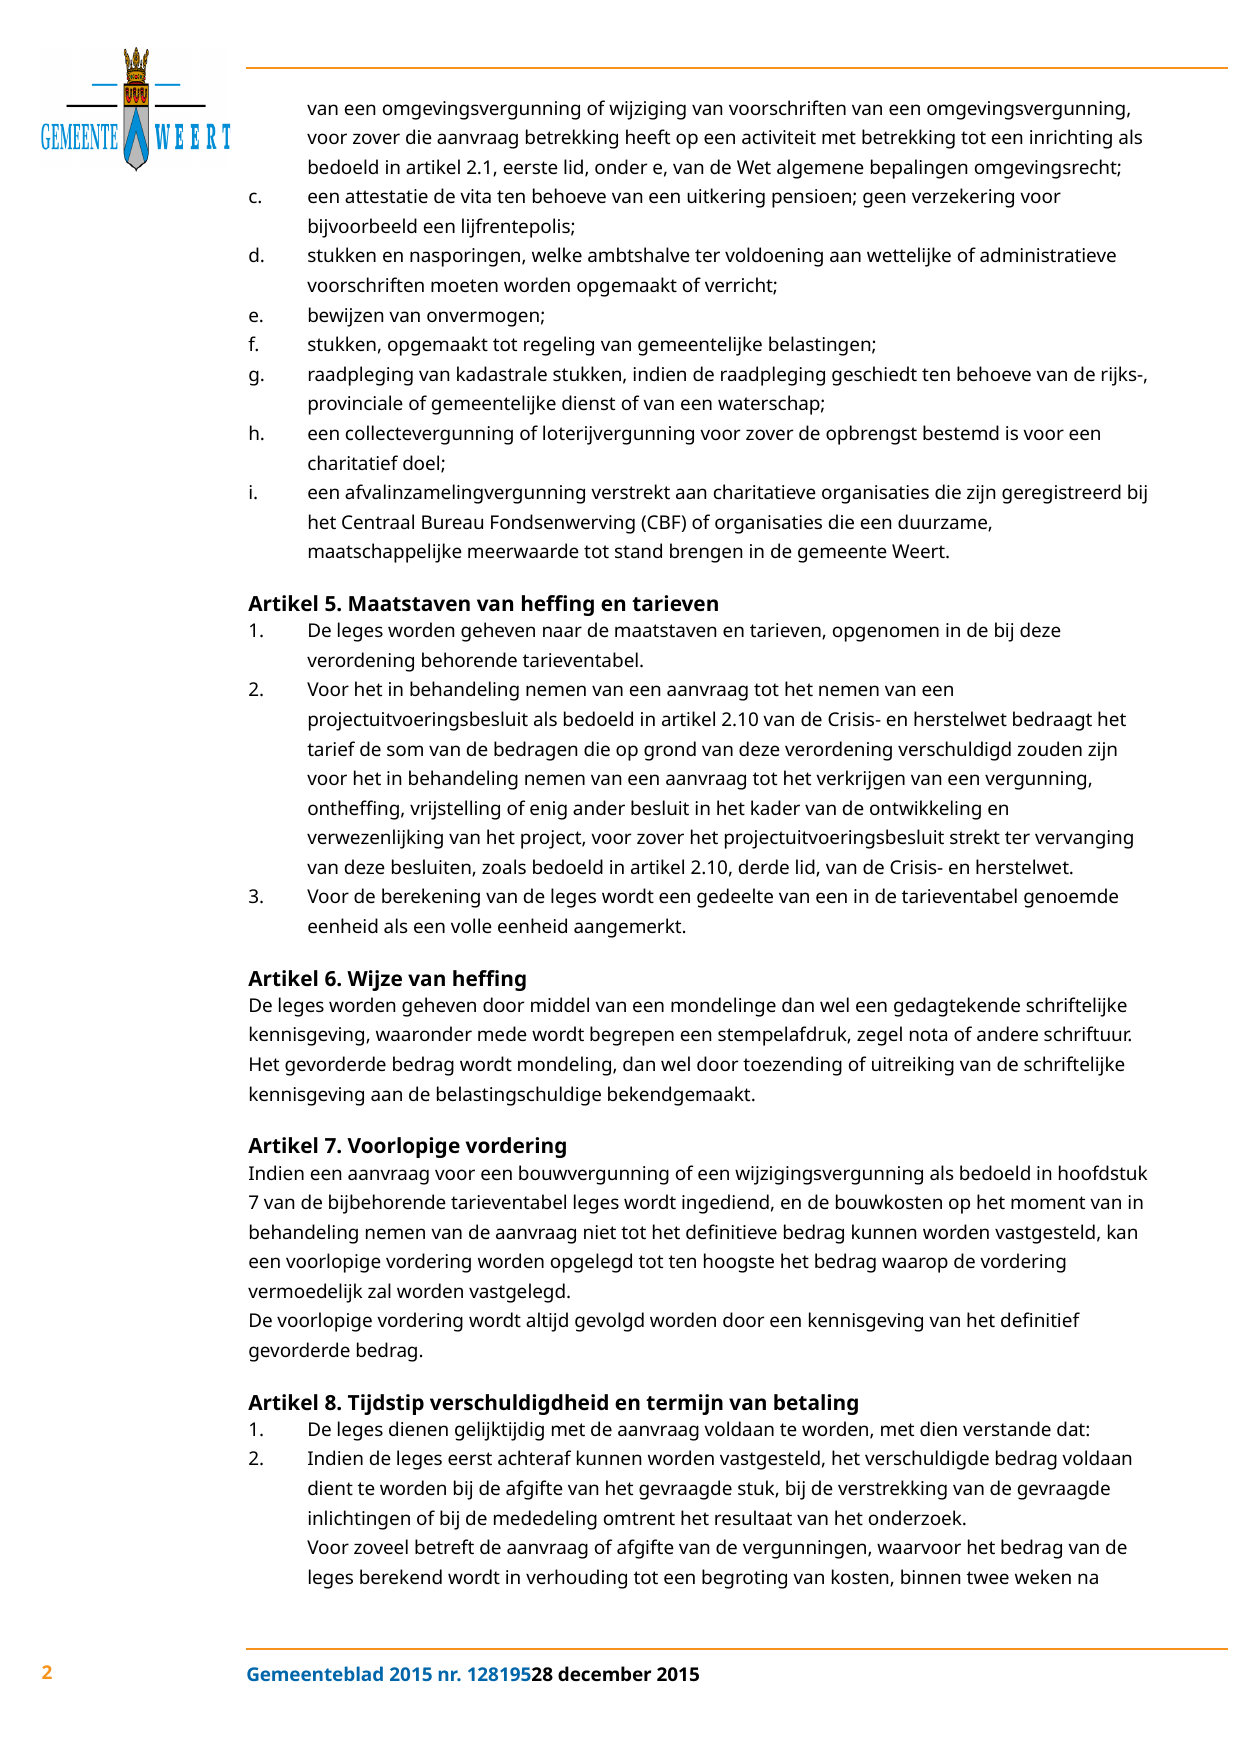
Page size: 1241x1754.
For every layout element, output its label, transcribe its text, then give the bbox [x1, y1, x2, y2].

list Voor het in behandeling nemen van een aanvraag tot het nemen van een projectuitvoeringsbesluit als bedoeld in artikel 2.10 van de Crisis- en herstelwet bedraagt het tarief de som van de bedragen die op grond van deze verordening verschuldigd zouden zijn voor het in behandeling nemen van een aanvraag tot het verkrijgen van een vergunning, ontheffing, vrijstelling of enig ander besluit in het kader van de ontwikkeling en verwezenlijking van het project, voor zover het projectuitvoeringsbesluit strekt ter vervanging van deze besluiten, zoals bedoeld in artikel 2.10, derde lid, van de Crisis- en herstelwet. [248, 677, 1152, 880]
text Artikel 8. Tijdstip verschuldigdheid en termijn van betaling [248, 1388, 1152, 1416]
text Artikel 5. Maatstaven van heffing en tarieven [248, 589, 1152, 617]
list bewijzen van onvermogen; [248, 302, 1152, 328]
list stukken, opgemaakt tot regeling van gemeentelijke belastingen; [248, 331, 1152, 357]
text Het gevorderde bedrag wordt mondeling, dan wel door toezending of uitreiking van de schriftelijke kennisgeving aan de belastingschuldige bekendgemaakt. [248, 1051, 1152, 1107]
text Artikel 7. Voorlopige vordering [248, 1131, 1152, 1160]
list Indien de leges eerst achteraf kunnen worden vastgesteld, het verschuldigde bedrag voldaan dient te worden bij de afgifte van het gevraagde stuk, bij de verstrekking van de gevraagde inlichtingen of bij de mededeling omtrent het resultaat van het onderzoek. [248, 1446, 1152, 1531]
list een collectevergunning of loterijvergunning voor zover de opbrengst bestemd is voor een charitatief doel; [248, 420, 1152, 476]
text Artikel 6. Wijze van heffing [248, 964, 1152, 992]
list De leges dienen gelijktijdig met de aanvraag voldaan te worden, met dien verstande dat: [248, 1416, 1152, 1442]
text De voorlopige vordering wordt altijd gevolgd worden door een kennisgeving van het definitief gevorderde bedrag. [248, 1308, 1152, 1363]
list een attestatie de vita ten behoeve van een uitkering pensioen; geen verzekering voor bijvoorbeeld een lijfrentepolis; [248, 183, 1152, 239]
list De leges worden geheven naar de maatstaven en tarieven, opgenomen in de bij deze verordening behorende tarieventabel. [248, 617, 1152, 673]
list van een omgevingsvergunning of wijziging van voorschriften van een omgevingsvergunning, voor zover die aanvraag betrekking heeft op een activiteit met betrekking tot een inrichting als bedoeld in artikel 2.1, eerste lid, onder e, van de Wet algemene bepalingen omgevingsrecht; [248, 95, 1152, 180]
list stukken en nasporingen, welke ambtshalve ter voldoening aan wettelijke of administratieve voorschriften moeten worden opgemaakt of verricht; [248, 243, 1152, 298]
list Voor zoveel betreft de aanvraag of afgifte van de vergunningen, waarvoor het bedrag van de leges berekend wordt in verhouding tot een begroting van kosten, binnen twee weken na [248, 1534, 1152, 1590]
picture [41, 47, 231, 172]
text Indien een aanvraag voor een bouwvergunning of een wijzigingsvergunning als bedoeld in hoofdstuk 7 van de bijbehorende tarieventabel leges wordt ingediend, en de bouwkosten op het moment van in behandeling nemen van de aanvraag niet tot het definitieve bedrag kunnen worden vastgesteld, kan een voorlopige vordering worden opgelegd tot ten hoogste het bedrag waarop de vordering vermoedelijk zal worden vastgelegd. [248, 1160, 1152, 1304]
list Voor de berekening van de leges wordt een gedeelte van een in de tarieventabel genoemde eenheid als een volle eenheid aangemerkt. [248, 884, 1152, 939]
text De leges worden geheven door middel van een mondelinge dan wel een gedagtekende schriftelijke kennisgeving, waaronder mede wordt begrepen een stempelafdruk, zegel nota of andere schriftuur. [248, 992, 1152, 1047]
list een afvalinzamelingvergunning verstrekt aan charitatieve organisaties die zijn geregistreerd bij het Centraal Bureau Fondsenwerving (CBF) of organisaties die een duurzame, maatschappelijke meerwaarde tot stand brengen in de gemeente Weert. [248, 479, 1152, 564]
list raadpleging van kadastrale stukken, indien de raadpleging geschiedt ten behoeve van de rijks-, provinciale of gemeentelijke dienst of van een waterschap; [248, 361, 1152, 416]
